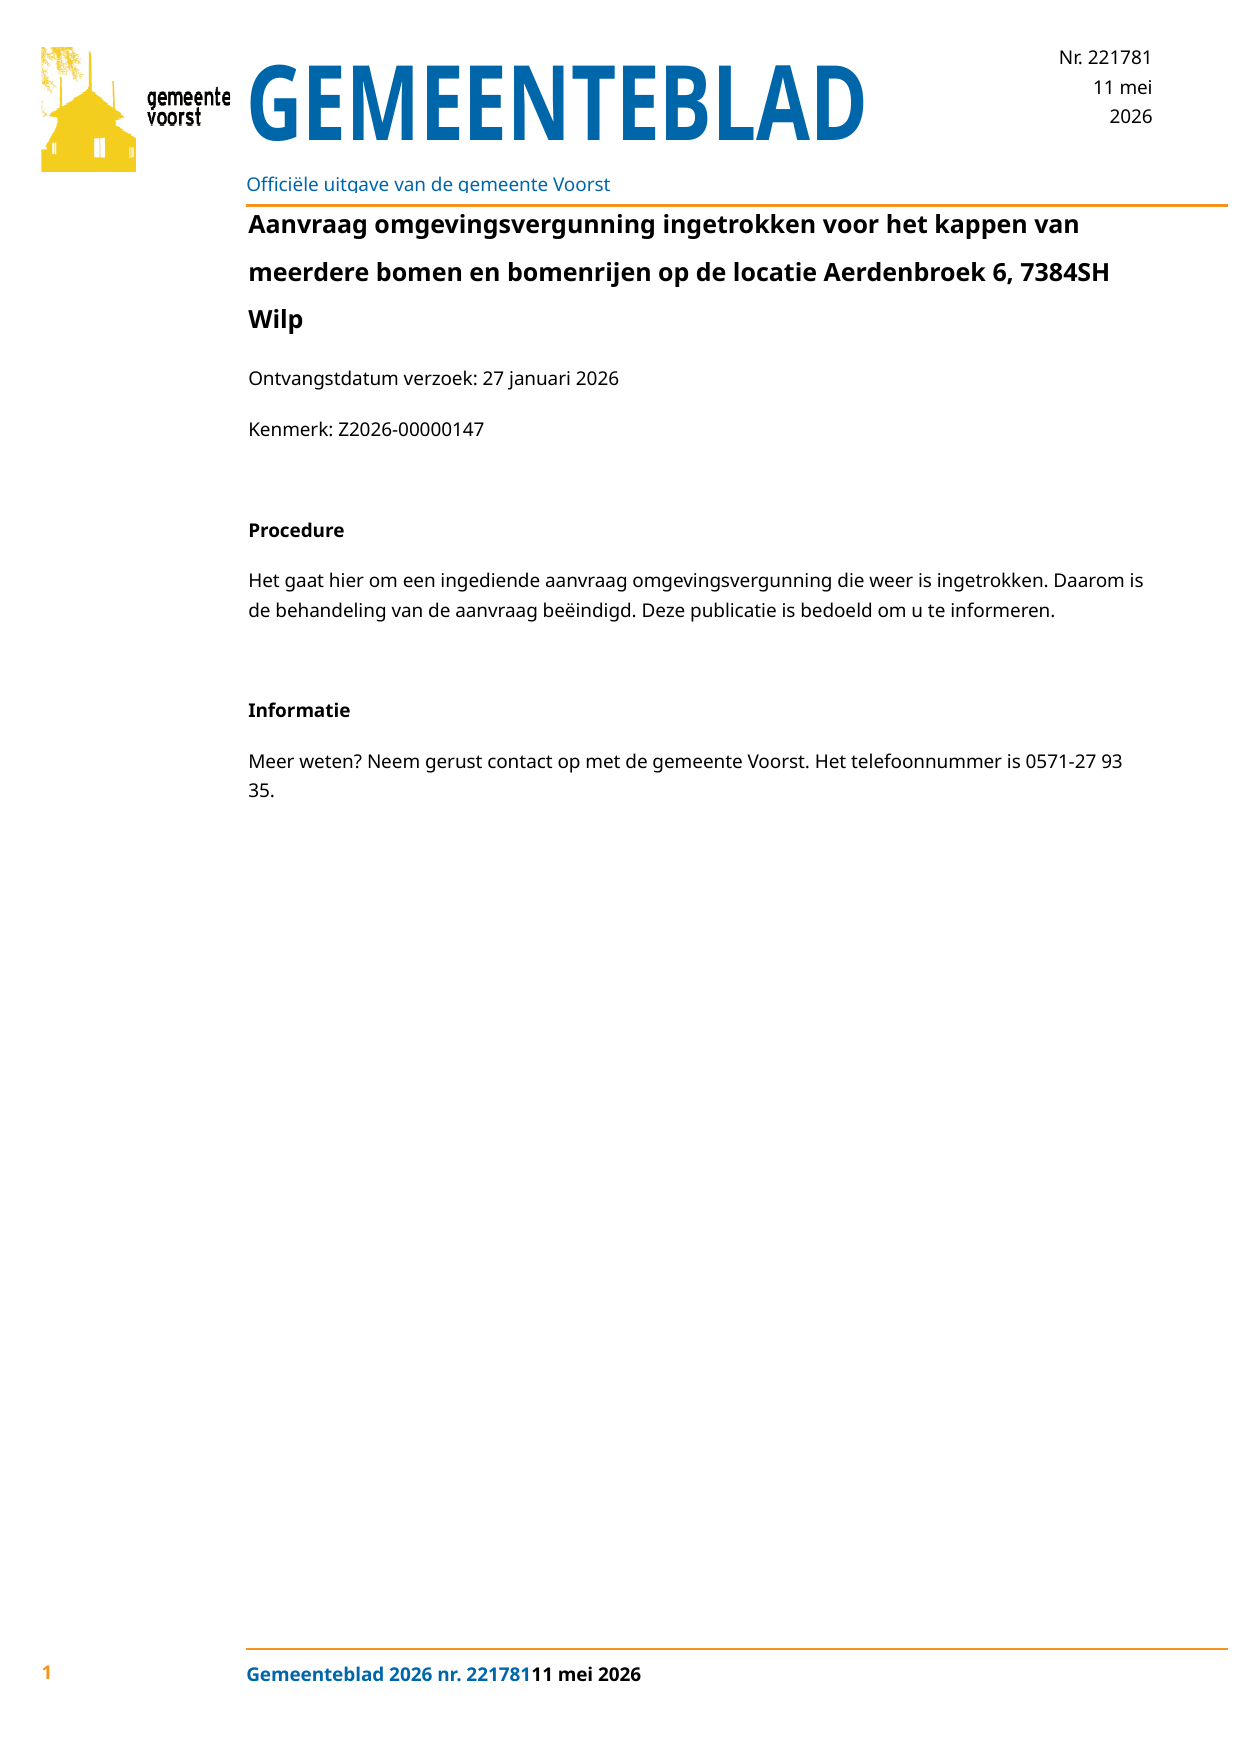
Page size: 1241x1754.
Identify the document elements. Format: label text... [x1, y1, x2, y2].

text Ontvangstdatum verzoek: 27 januari 2026 [248, 366, 1152, 391]
text Aanvraag omgevingsvergunning ingetrokken voor het kappen van meerdere bomen en bomenrijen op de locatie Aerdenbroek 6, 7384SH Wilp [248, 207, 1152, 336]
text Meer weten? Neem gerust contact op met de gemeente Voorst. Het telefoonnummer is 0571-27 93 35. [248, 748, 1152, 803]
text Procedure [248, 517, 1152, 542]
picture [41, 47, 231, 172]
text Informatie [248, 698, 1152, 723]
text Kenmerk: Z2026-00000147 [248, 416, 1152, 442]
text Het gaat hier om een ingediende aanvraag omgevingsvergunning die weer is ingetrokken. Daarom is de behandeling van de aanvraag beëindigd. Deze publicatie is bedoeld om u te informeren. [248, 567, 1152, 622]
